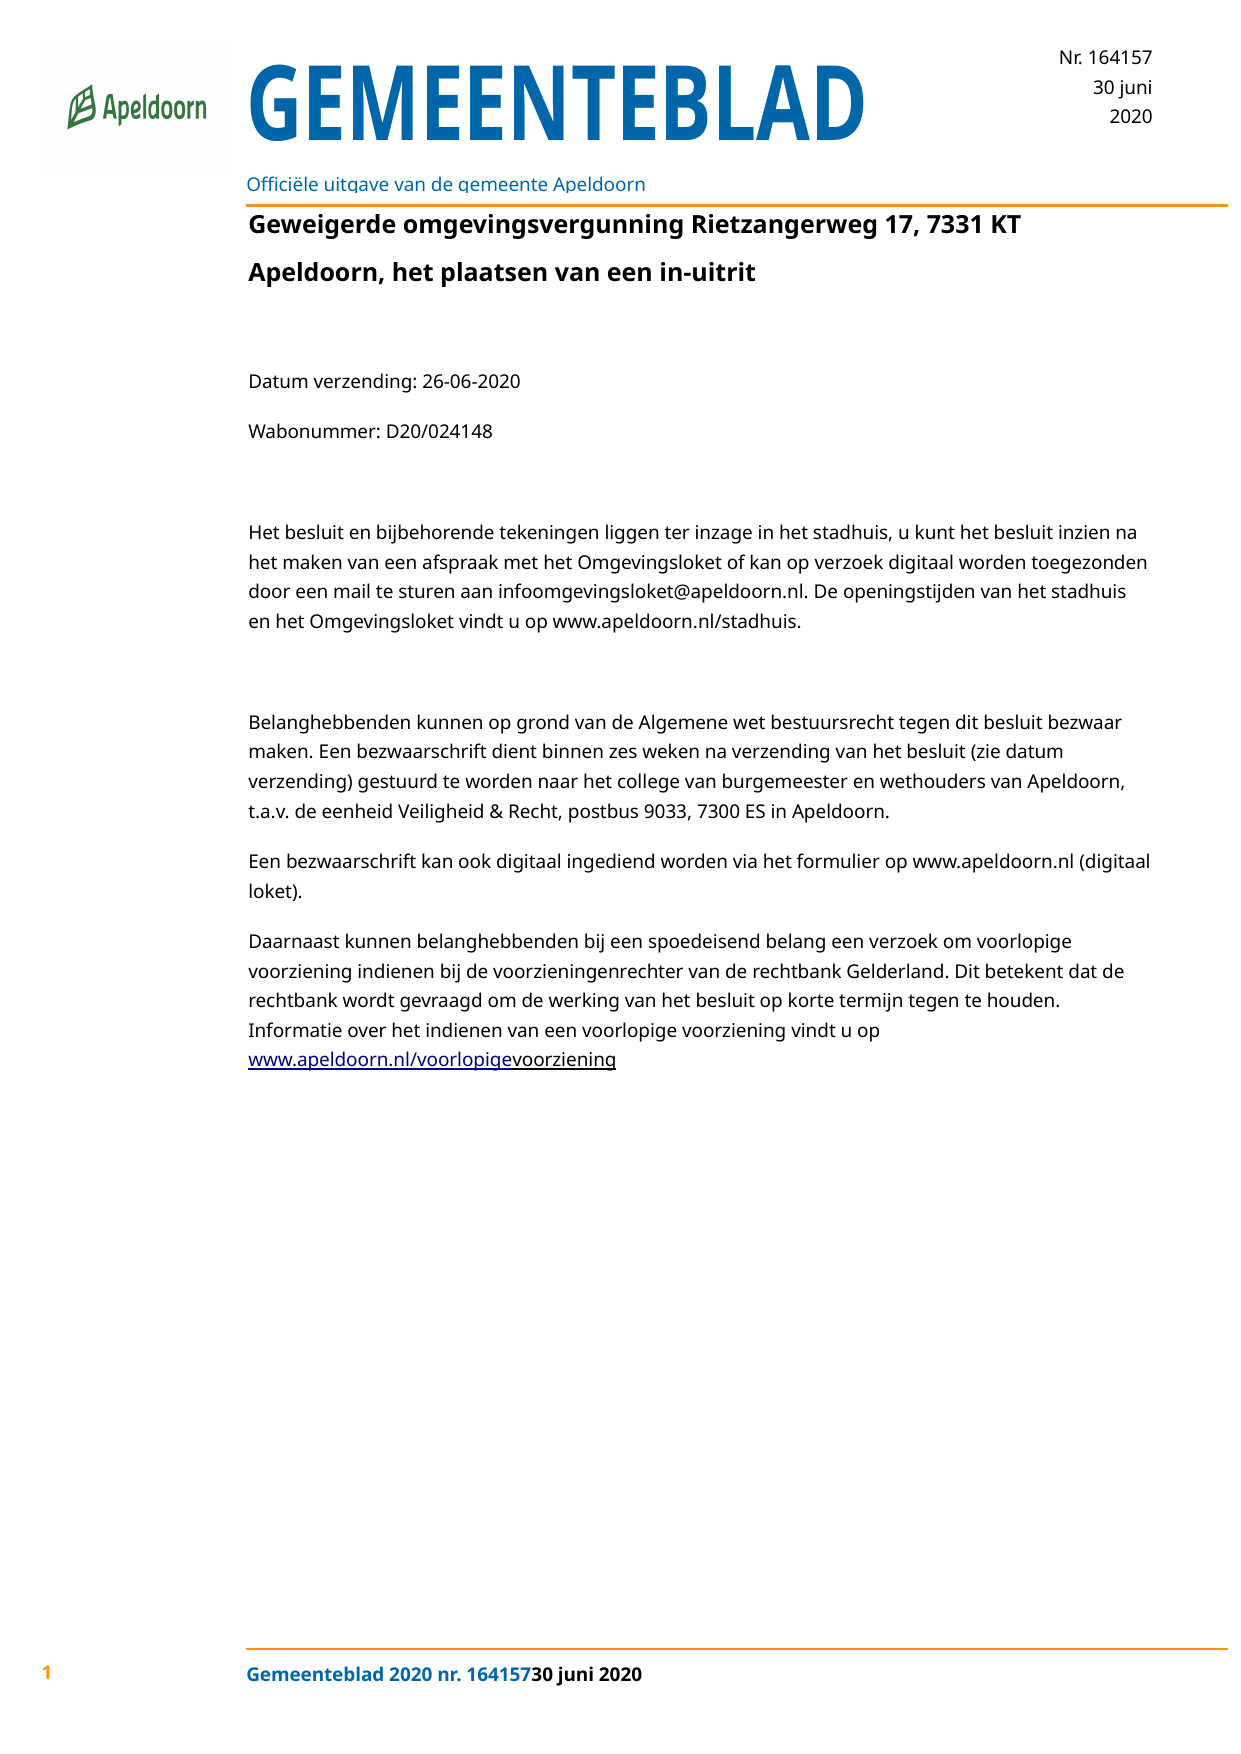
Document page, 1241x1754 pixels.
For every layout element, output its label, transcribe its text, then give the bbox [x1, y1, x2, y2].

picture [41, 47, 231, 172]
text Wabonummer: D20/024148 [248, 419, 1152, 444]
text Daarnaast kunnen belanghebbenden bij een spoedeisend belang een verzoek om voorlopige voorziening indienen bij de voorzieningenrechter van de rechtbank Gelderland. Dit betekent dat de rechtbank wordt gevraagd om de werking van het besluit op korte termijn tegen te houden. Informatie over het indienen van een voorlopige voorziening vindt u op www.apeldoorn.nl/voorlopigevoorziening [248, 928, 1152, 1072]
text Geweigerde omgevingsvergunning Rietzangerweg 17, 7331 KT Apeldoorn, het plaatsen van een in-uitrit [248, 207, 1152, 288]
text Een bezwaarschrift kan ook digitaal ingediend worden via het formulier op www.apeldoorn.nl (digitaal loket). [248, 848, 1152, 904]
text Datum verzending: 26-06-2020 [248, 368, 1152, 394]
text Het besluit en bijbehorende tekeningen liggen ter inzage in het stadhuis, u kunt het besluit inzien na het maken van een afspraak met het Omgevingsloket of kan op verzoek digitaal worden toegezonden door een mail te sturen aan infoomgevingsloket@apeldoorn.nl. De openingstijden van het stadhuis en het Omgevingsloket vindt u op www.apeldoorn.nl/stadhuis. [248, 519, 1152, 634]
text Belanghebbenden kunnen op grond van de Algemene wet bestuursrecht tegen dit besluit bezwaar maken. Een bezwaarschrift dient binnen zes weken na verzending van het besluit (zie datum verzending) gestuurd te worden naar het college van burgemeester en wethouders van Apeldoorn, t.a.v. de eenheid Veiligheid & Recht, postbus 9033, 7300 ES in Apeldoorn. [248, 709, 1152, 824]
